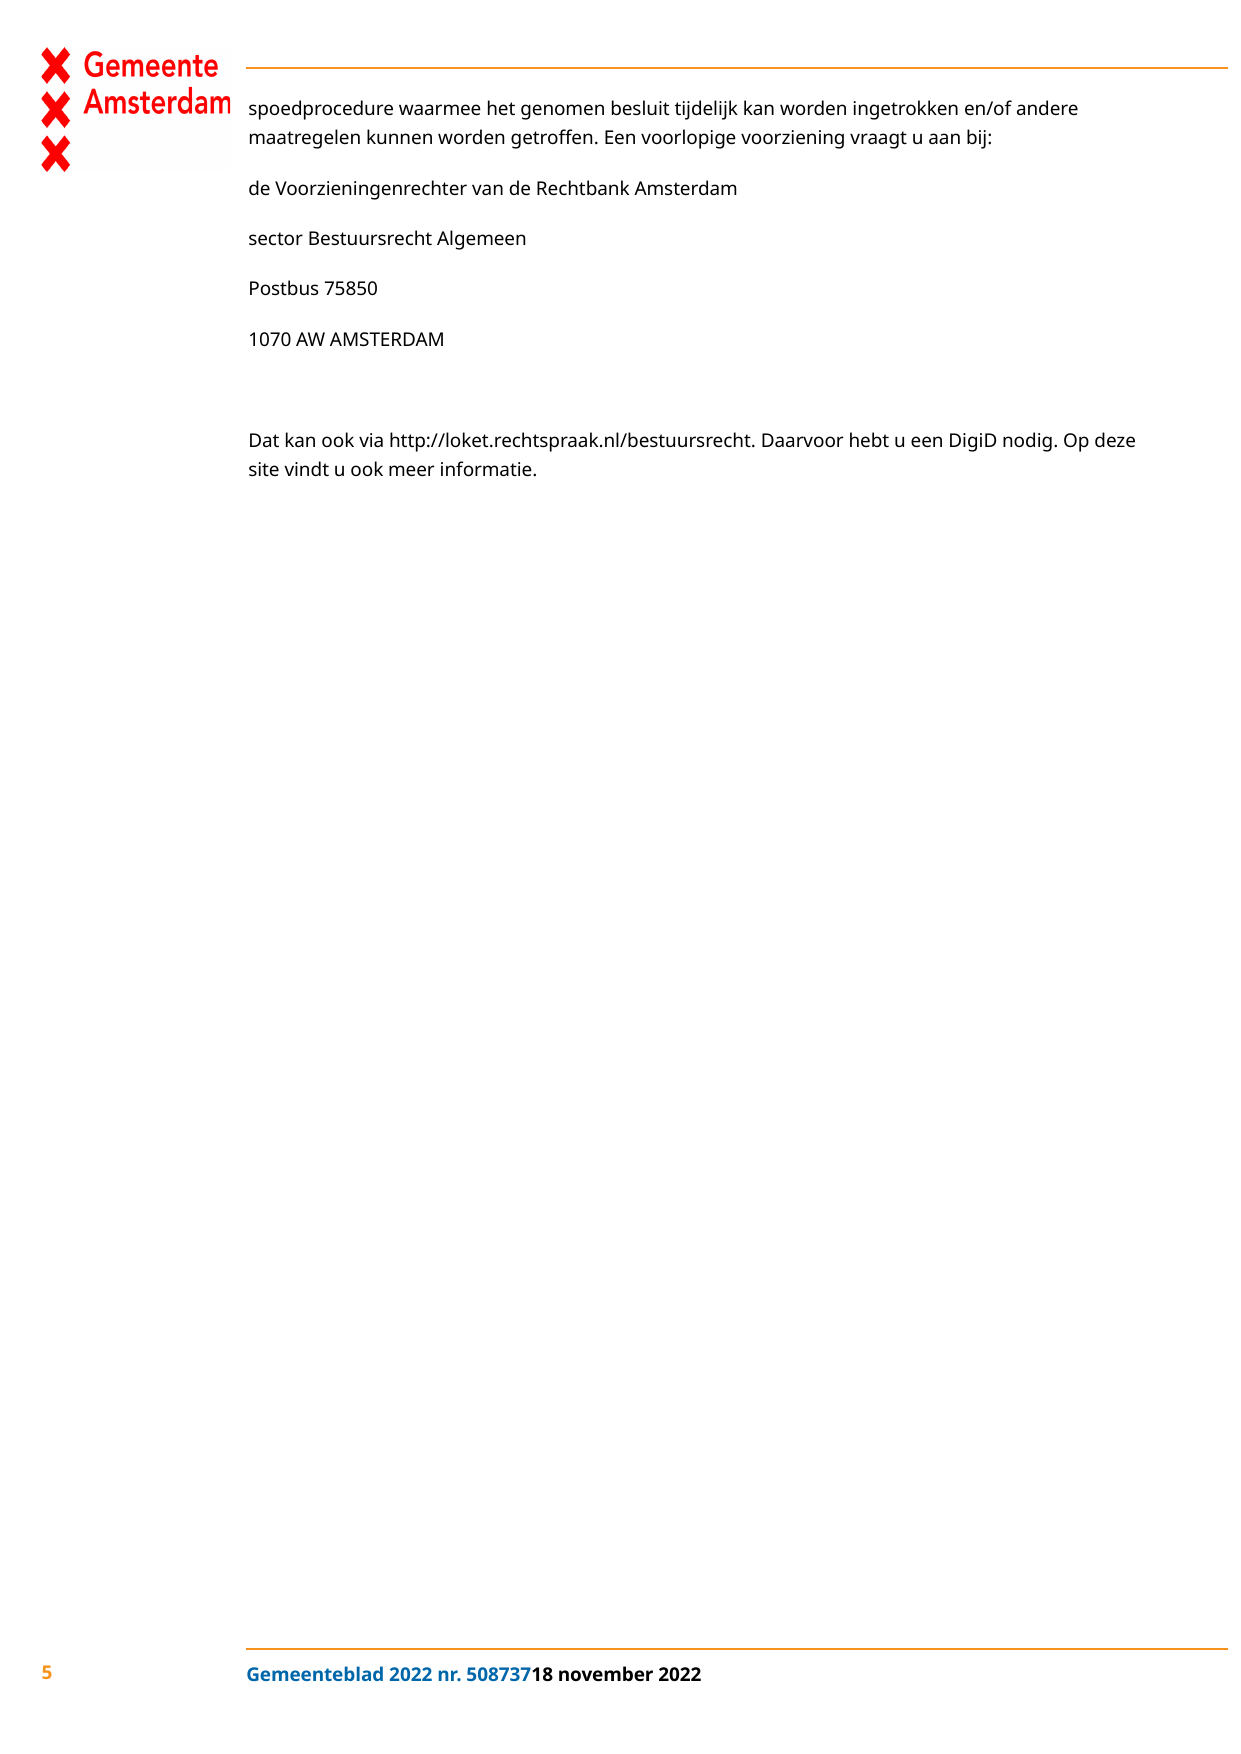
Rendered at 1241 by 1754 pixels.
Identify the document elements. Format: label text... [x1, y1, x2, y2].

picture [41, 47, 231, 172]
text 1070 AW AMSTERDAM [248, 326, 1152, 352]
text Postbus 75850 [248, 276, 1152, 301]
text de Voorzieningenrechter van de Rechtbank Amsterdam [248, 175, 1152, 201]
text spoedprocedure waarmee het genomen besluit tijdelijk kan worden ingetrokken en/of andere maatregelen kunnen worden getroffen. Een voorlopige voorziening vraagt u aan bij: [248, 95, 1152, 150]
text Dat kan ook via http://loket.rechtspraak.nl/bestuursrecht. Daarvoor hebt u een DigiD nodig. Op deze site vindt u ook meer informatie. [248, 427, 1152, 482]
text sector Bestuursrecht Algemeen [248, 225, 1152, 251]
